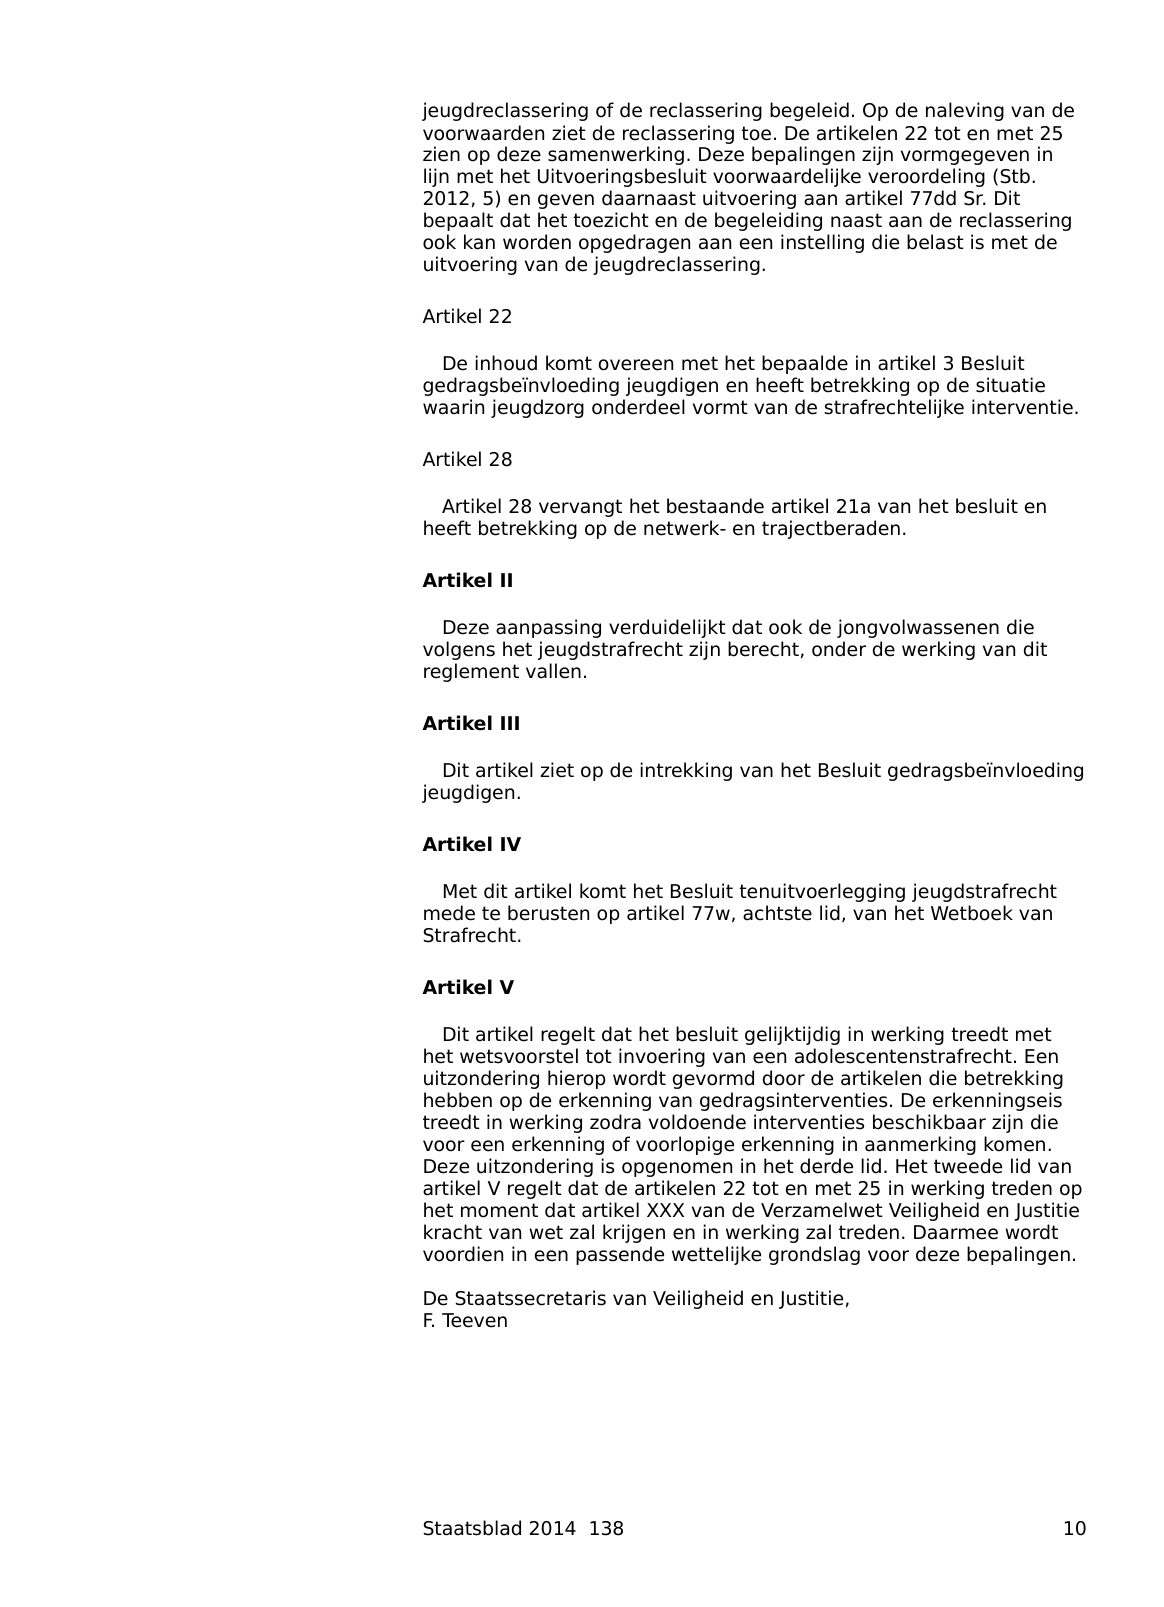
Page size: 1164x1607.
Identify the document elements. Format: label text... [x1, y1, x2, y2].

text Met dit artikel komt het Besluit tenuitvoerlegging jeugdstrafrecht mede te berusten op artikel 77w, achtste lid, van het Wetboek van Strafrecht. [422, 881, 1087, 947]
text De inhoud komt overeen met het bepaalde in artikel 3 Besluit gedragsbeïnvloeding jeugdigen en heeft betrekking op de situatie waarin jeugdzorg onderdeel vormt van de strafrechtelijke interventie. [422, 353, 1087, 419]
subtitle Artikel III [422, 713, 1087, 735]
text jeugdreclassering of de reclassering begeleid. Op de naleving van de voorwaarden ziet de reclassering toe. De artikelen 22 tot en met 25 zien op deze samenwerking. Deze bepalingen zijn vormgegeven in lijn met het Uitvoeringsbesluit voorwaardelijke veroordeling (Stb. 2012, 5) en geven daarnaast uitvoering aan artikel 77dd Sr. Dit bepaalt dat het toezicht en de begeleiding naast aan de reclassering ook kan worden opgedragen aan een instelling die belast is met de uitvoering van de jeugdreclassering. [422, 100, 1087, 276]
text Deze aanpassing verduidelijkt dat ook de jongvolwassenen die volgens het jeugdstrafrecht zijn berecht, onder de werking van dit reglement vallen. [422, 617, 1087, 683]
subtitle Artikel V [422, 977, 1087, 999]
subtitle Artikel IV [422, 834, 1087, 856]
text Dit artikel regelt dat het besluit gelijktijdig in werking treedt met het wetsvoorstel tot invoering van een adolescentenstrafrecht. Een uitzondering hierop wordt gevormd door de artikelen die betrekking hebben op de erkenning van gedragsinterventies. De erkenningseis treedt in werking zodra voldoende interventies beschikbaar zijn die voor een erkenning of voorlopige erkenning in aanmerking komen. Deze uitzondering is opgenomen in het derde lid. Het tweede lid van artikel V regelt dat de artikelen 22 tot en met 25 in werking treden op het moment dat artikel XXX van de Verzamelwet Veiligheid en Justitie kracht van wet zal krijgen en in werking zal treden. Daarmee wordt voordien in een passende wettelijke grondslag voor deze bepalingen. [422, 1024, 1087, 1266]
text De Staatssecretaris van Veiligheid en Justitie, F. Teeven [422, 1288, 1087, 1332]
subtitle Artikel 28 [422, 449, 1087, 471]
text Dit artikel ziet op de intrekking van het Besluit gedragsbeïnvloeding jeugdigen. [422, 760, 1087, 804]
subtitle Artikel II [422, 570, 1087, 592]
subtitle Artikel 22 [422, 306, 1087, 328]
text Artikel 28 vervangt het bestaande artikel 21a van het besluit en heeft betrekking op de netwerk- en trajectberaden. [422, 496, 1087, 540]
